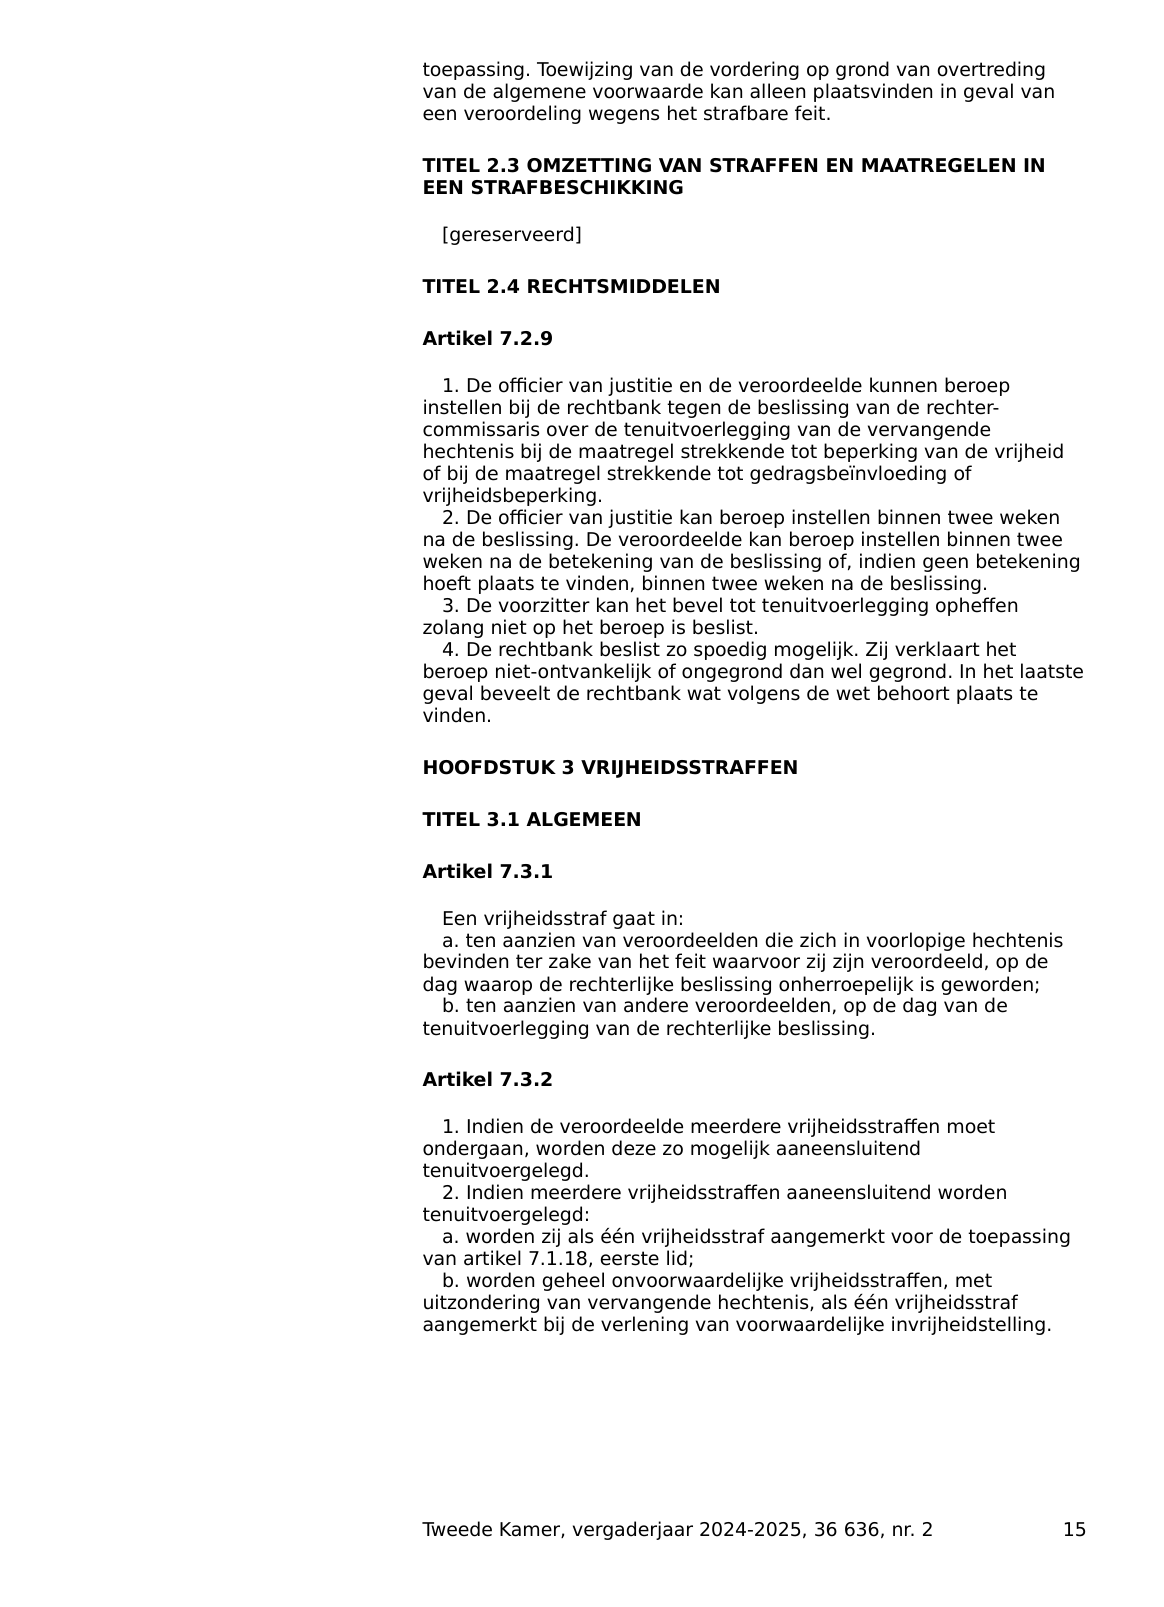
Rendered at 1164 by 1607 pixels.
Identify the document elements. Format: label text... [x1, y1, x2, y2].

subtitle TITEL 2.3 OMZETTING VAN STRAFFEN EN MAATREGELEN IN EEN STRAFBESCHIKKING [422, 155, 1087, 199]
text b. ten aanzien van andere veroordeelden, op de dag van de tenuitvoerlegging van de rechterlijke beslissing. [422, 995, 1087, 1039]
subtitle Artikel 7.3.2 [422, 1069, 1087, 1091]
text b. worden geheel onvoorwaardelijke vrijheidsstraffen, met uitzondering van vervangende hechtenis, als één vrijheidsstraf aangemerkt bij de verlening van voorwaardelijke invrijheidstelling. [422, 1270, 1087, 1336]
text a. ten aanzien van veroordeelden die zich in voorlopige hechtenis bevinden ter zake van het feit waarvoor zij zijn veroordeeld, op de dag waarop de rechterlijke beslissing onherroepelijk is geworden; [422, 929, 1087, 995]
subtitle Artikel 7.3.1 [422, 861, 1087, 882]
text a. worden zij als één vrijheidsstraf aangemerkt voor de toepassing van artikel 7.1.18, eerste lid; [422, 1226, 1087, 1270]
text [gereserveerd] [422, 224, 1087, 246]
text 2. De officier van justitie kan beroep instellen binnen twee weken na de beslissing. De veroordeelde kan beroep instellen binnen twee weken na de betekening van de beslissing of, indien geen betekening hoeft plaats te vinden, binnen twee weken na de beslissing. [422, 507, 1087, 595]
text 3. De voorzitter kan het bevel tot tenuitvoerlegging opheffen zolang niet op het beroep is beslist. [422, 595, 1087, 639]
text Een vrijheidsstraf gaat in: [422, 907, 1087, 929]
subtitle HOOFDSTUK 3 VRIJHEIDSSTRAFFEN [422, 757, 1087, 778]
text 4. De rechtbank beslist zo spoedig mogelijk. Zij verklaart het beroep niet-ontvankelijk of ongegrond dan wel gegrond. In het laatste geval beveelt de rechtbank wat volgens de wet behoort plaats te vinden. [422, 639, 1087, 727]
text 1. De officier van justitie en de veroordeelde kunnen beroep instellen bij de rechtbank tegen de beslissing van de rechter-commissaris over de tenuitvoerlegging van de vervangende hechtenis bij de maatregel strekkende tot beperking van de vrijheid of bij de maatregel strekkende tot gedragsbeïnvloeding of vrijheidsbeperking. [422, 375, 1087, 507]
text 1. Indien de veroordeelde meerdere vrijheidsstraffen moet ondergaan, worden deze zo mogelijk aaneensluitend tenuitvoergelegd. [422, 1116, 1087, 1182]
text 2. Indien meerdere vrijheidsstraffen aaneensluitend worden tenuitvoergelegd: [422, 1182, 1087, 1226]
text toepassing. Toewijzing van de vordering op grond van overtreding van de algemene voorwaarde kan alleen plaatsvinden in geval van een veroordeling wegens het strafbare feit. [422, 59, 1087, 125]
subtitle TITEL 2.4 RECHTSMIDDELEN [422, 276, 1087, 298]
subtitle Artikel 7.2.9 [422, 328, 1087, 350]
subtitle TITEL 3.1 ALGEMEEN [422, 808, 1087, 831]
